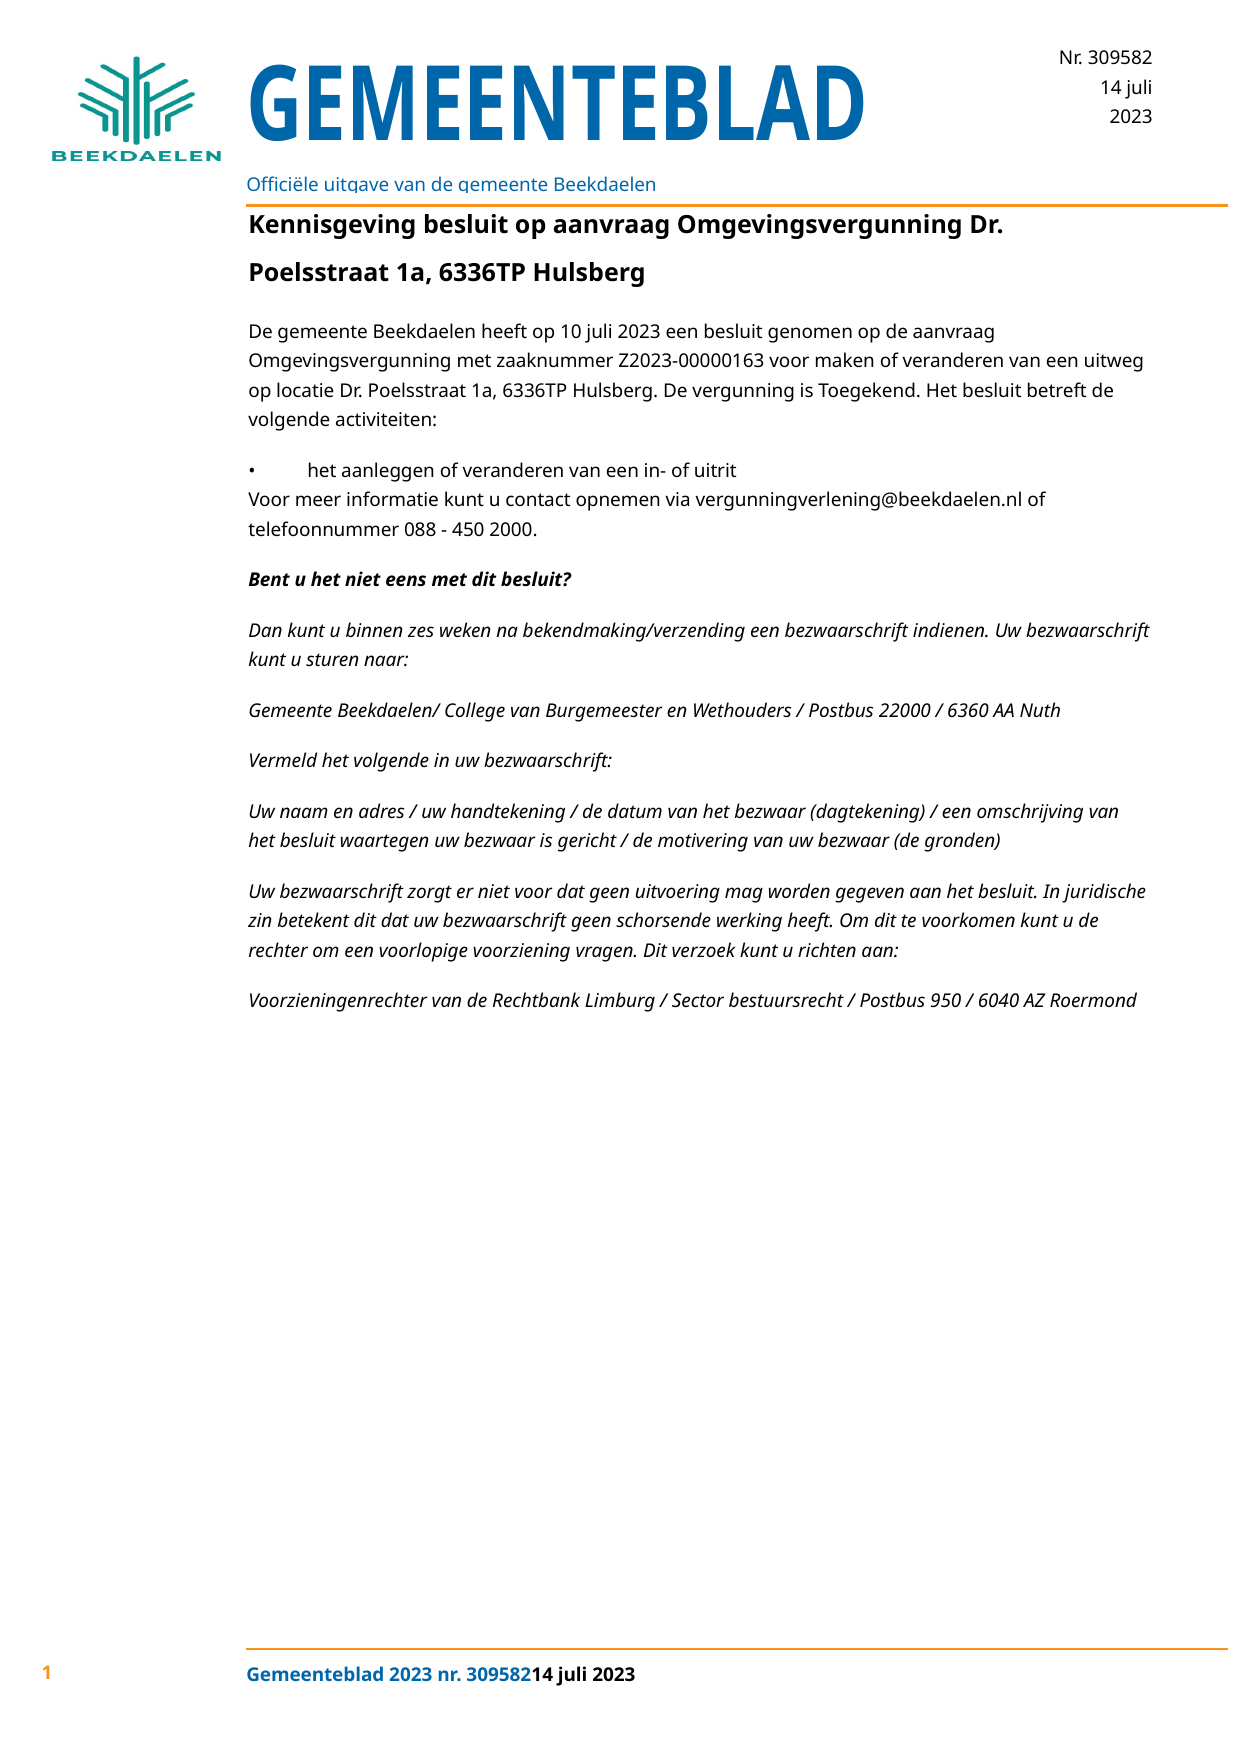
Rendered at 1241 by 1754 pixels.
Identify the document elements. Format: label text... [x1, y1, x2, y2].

text Uw bezwaarschrift zorgt er niet voor dat geen uitvoering mag worden gegeven aan het besluit. In juridische zin betekent dit dat uw bezwaarschrift geen schorsende werking heeft. Om dit te voorkomen kunt u de rechter om een voorlopige voorziening vragen. Dit verzoek kunt u richten aan: [248, 878, 1152, 963]
picture [41, 47, 231, 172]
text Voor meer informatie kunt u contact opnemen via vergunningverlening@beekdaelen.nl of telefoonnummer 088 - 450 2000. [248, 487, 1152, 542]
text Bent u het niet eens met dit besluit? [248, 567, 1152, 592]
text Gemeente Beekdaelen/ College van Burgemeester en Wethouders / Postbus 22000 / 6360 AA Nuth [248, 697, 1152, 723]
list het aanleggen of veranderen van een in- of uitrit [248, 457, 1152, 483]
text Dan kunt u binnen zes weken na bekendmaking/verzending een bezwaarschrift indienen. Uw bezwaarschrift kunt u sturen naar: [248, 617, 1152, 672]
text Kennisgeving besluit op aanvraag Omgevingsvergunning Dr. Poelsstraat 1a, 6336TP Hulsberg [248, 207, 1152, 288]
text De gemeente Beekdaelen heeft op 10 juli 2023 een besluit genomen op de aanvraag Omgevingsvergunning met zaaknummer Z2023-00000163 voor maken of veranderen van een uitweg op locatie Dr. Poelsstraat 1a, 6336TP Hulsberg. De vergunning is Toegekend. Het besluit betreft de volgende activiteiten: [248, 318, 1152, 432]
text Voorzieningenrechter van de Rechtbank Limburg / Sector bestuursrecht / Postbus 950 / 6040 AZ Roermond [248, 987, 1152, 1013]
text Vermeld het volgende in uw bezwaarschrift: [248, 747, 1152, 773]
text Uw naam en adres / uw handtekening / de datum van het bezwaar (dagtekening) / een omschrijving van het besluit waartegen uw bezwaar is gericht / de motivering van uw bezwaar (de gronden) [248, 798, 1152, 853]
